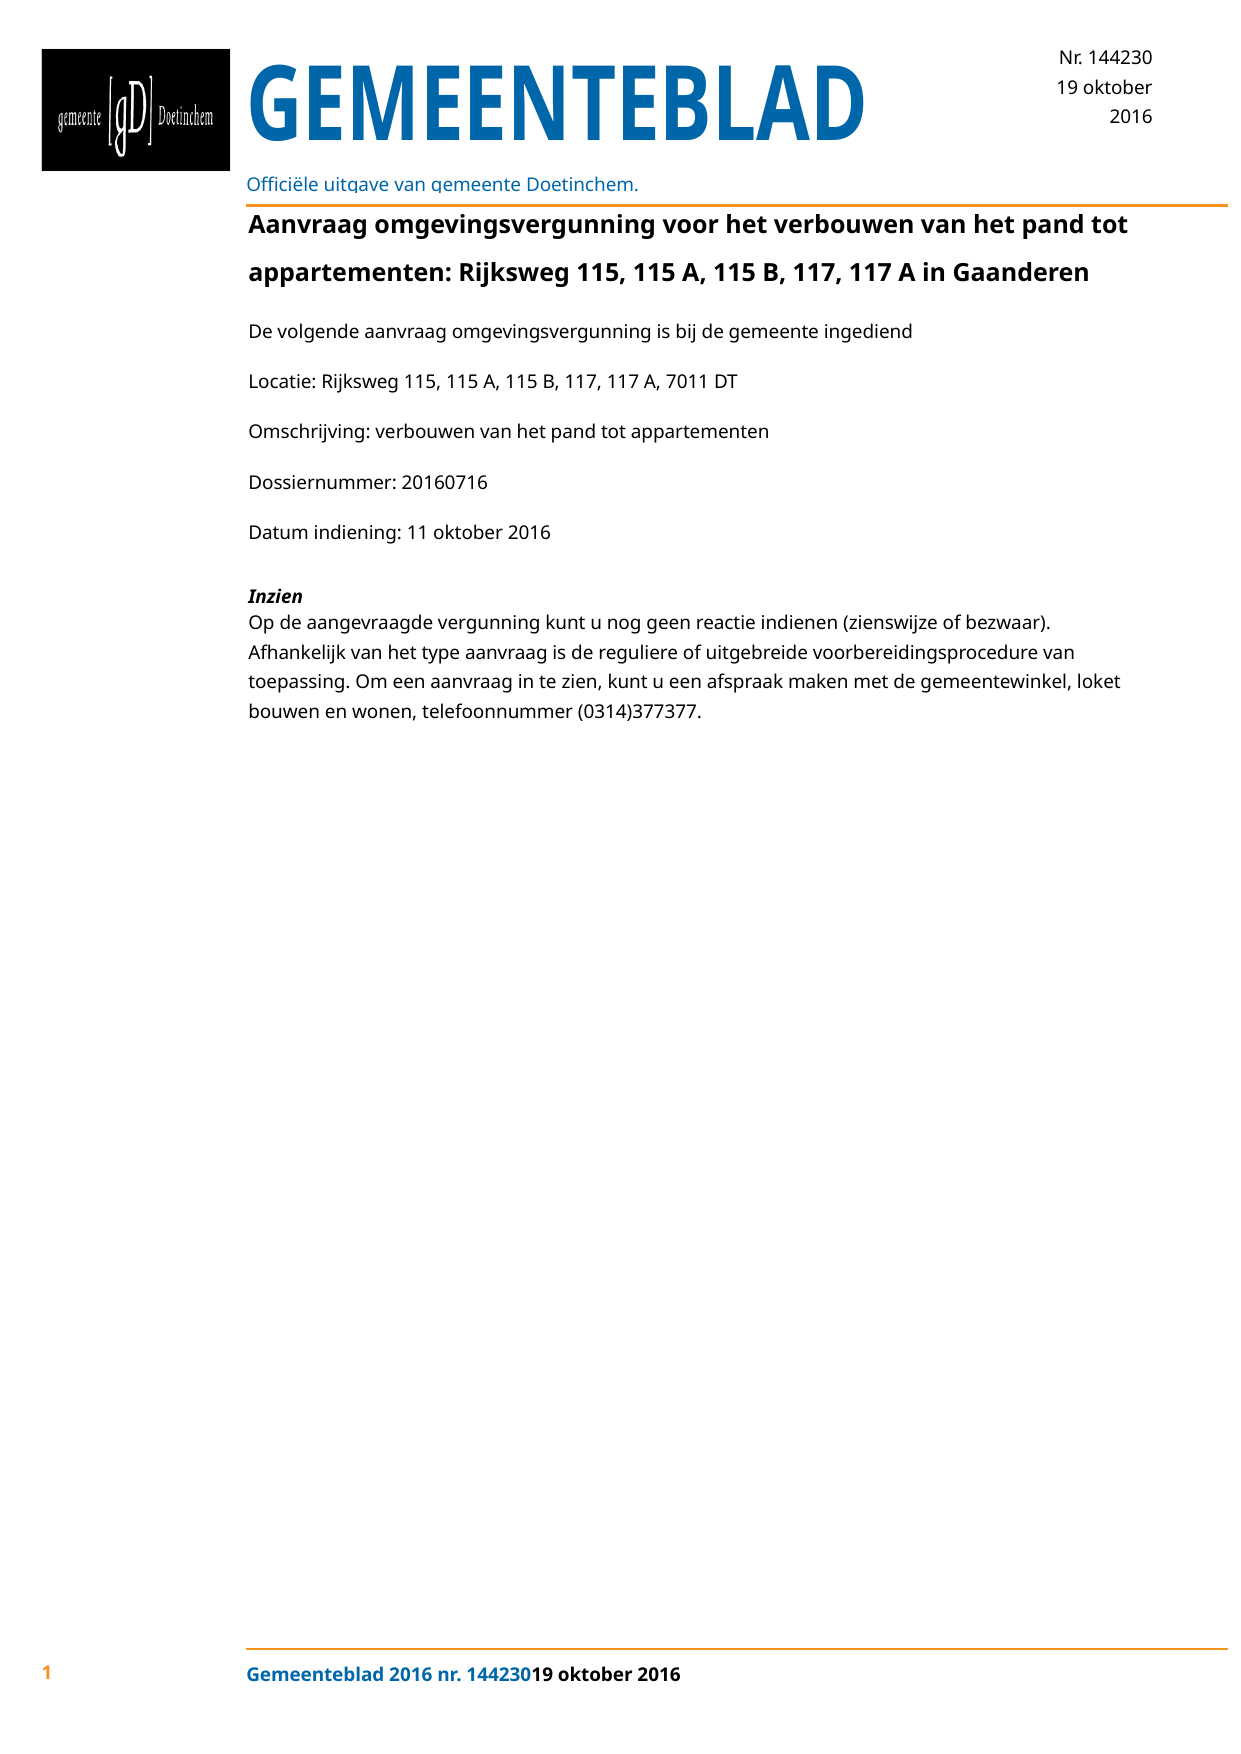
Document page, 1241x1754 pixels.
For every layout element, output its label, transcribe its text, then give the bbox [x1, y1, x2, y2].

text Omschrijving: verbouwen van het pand tot appartementen [248, 419, 1152, 444]
text Dossiernummer: 20160716 [248, 469, 1152, 495]
text Aanvraag omgevingsvergunning voor het verbouwen van het pand tot appartementen: Rijksweg 115, 115 A, 115 B, 117, 117 A in Gaanderen [248, 207, 1152, 288]
text Locatie: Rijksweg 115, 115 A, 115 B, 117, 117 A, 7011 DT [248, 368, 1152, 394]
picture [41, 47, 231, 172]
text Inzien [248, 583, 1152, 609]
text Op de aangevraagde vergunning kunt u nog geen reactie indienen (zienswijze of bezwaar). Afhankelijk van het type aanvraag is de reguliere of uitgebreide voorbereidingsprocedure van toepassing. Om een aanvraag in te zien, kunt u een afspraak maken met de gemeentewinkel, loket bouwen en wonen, telefoonnummer (0314)377377. [248, 609, 1152, 724]
text De volgende aanvraag omgevingsvergunning is bij de gemeente ingediend [248, 318, 1152, 344]
text Datum indiening: 11 oktober 2016 [248, 519, 1152, 545]
